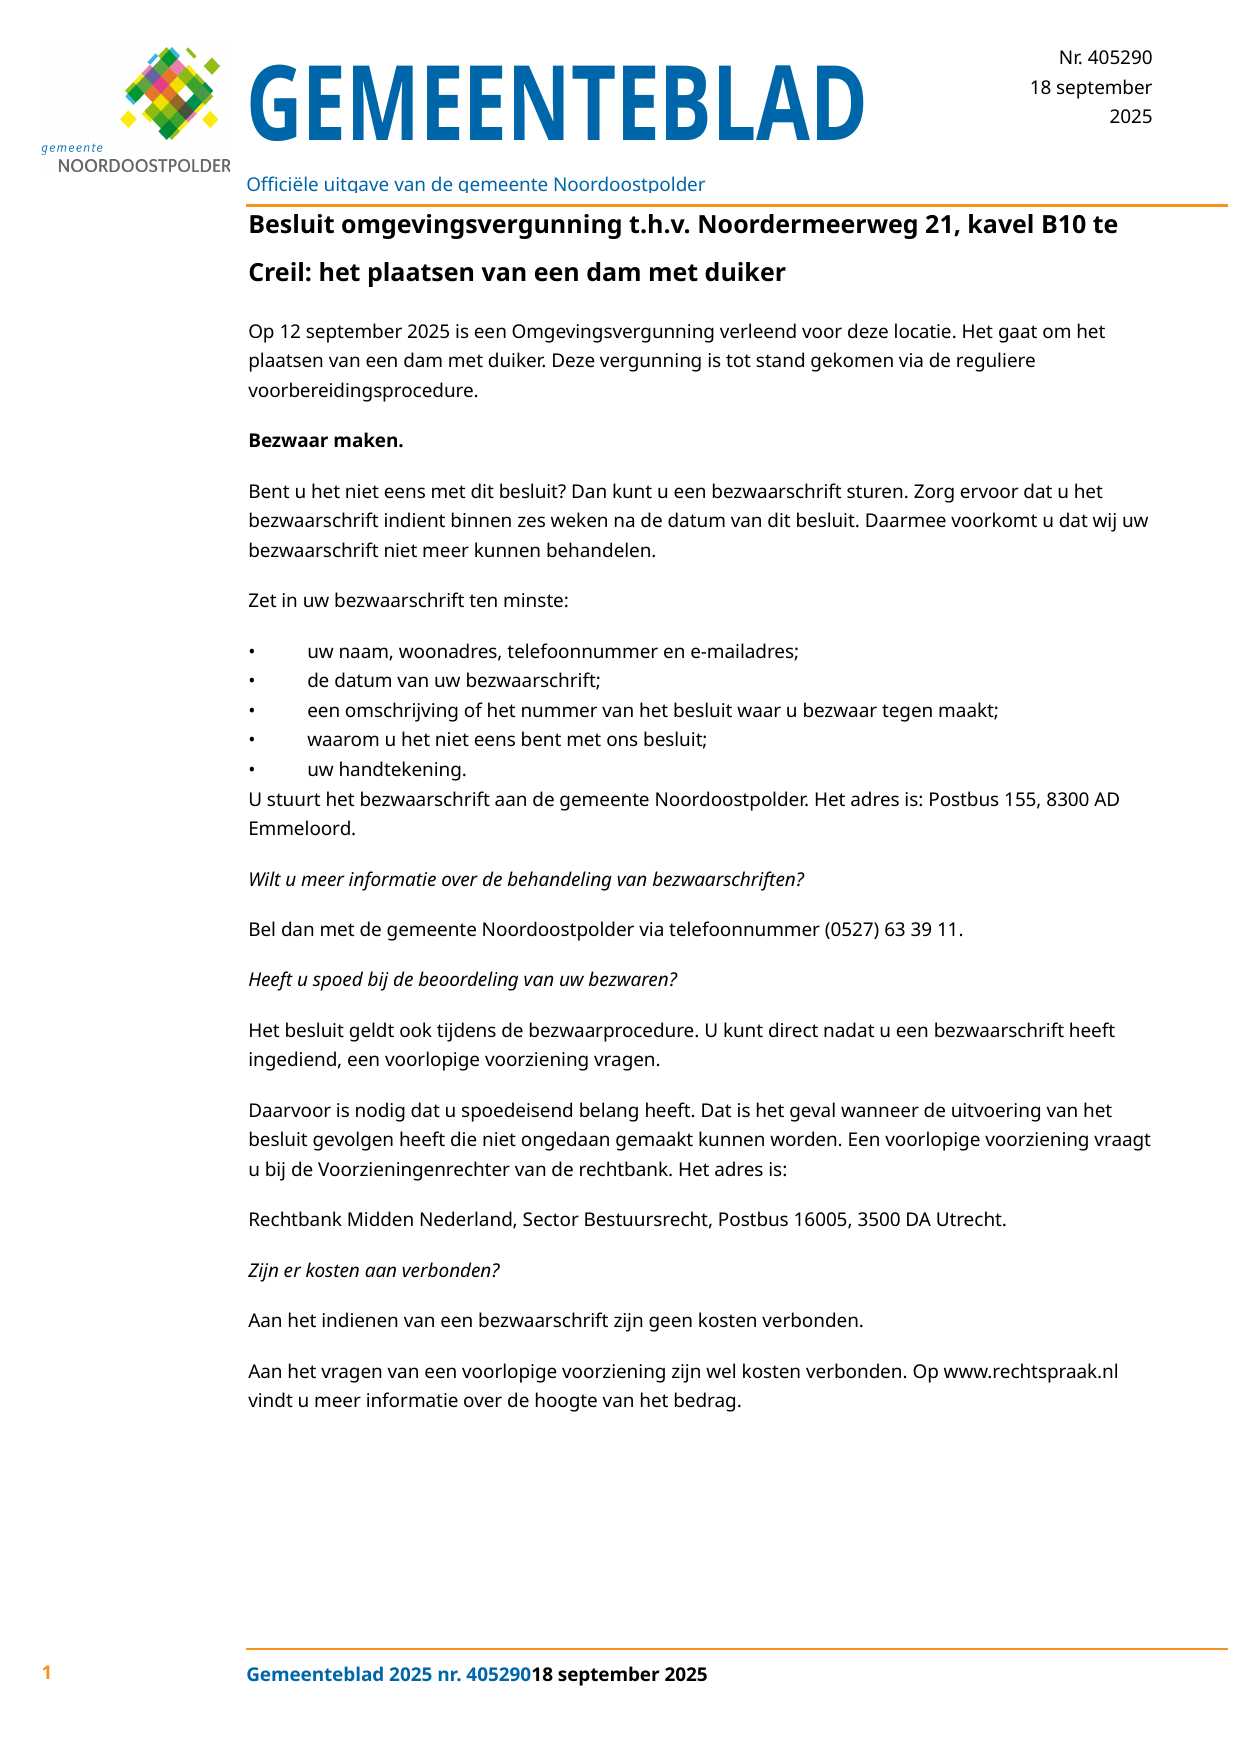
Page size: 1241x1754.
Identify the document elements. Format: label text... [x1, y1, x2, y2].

list uw naam, woonadres, telefoonnummer en e-mailadres; [248, 638, 1152, 664]
text Daarvoor is nodig dat u spoedeisend belang heeft. Dat is het geval wanneer de uitvoering van het besluit gevolgen heeft die niet ongedaan gemaakt kunnen worden. Een voorlopige voorziening vraagt u bij de Voorzieningenrechter van de rechtbank. Het adres is: [248, 1097, 1152, 1182]
picture [41, 47, 231, 172]
text Aan het vragen van een voorlopige voorziening zijn wel kosten verbonden. Op www.rechtspraak.nl vindt u meer informatie over de hoogte van het bedrag. [248, 1358, 1152, 1413]
list de datum van uw bezwaarschrift; [248, 667, 1152, 693]
text Wilt u meer informatie over de behandeling van bezwaarschriften? [248, 866, 1152, 892]
list waarom u het niet eens bent met ons besluit; [248, 727, 1152, 752]
list een omschrijving of het nummer van het besluit waar u bezwaar tegen maakt; [248, 697, 1152, 723]
text U stuurt het bezwaarschrift aan de gemeente Noordoostpolder. Het adres is: Postbus 155, 8300 AD Emmeloord. [248, 786, 1152, 841]
text Aan het indienen van een bezwaarschrift zijn geen kosten verbonden. [248, 1307, 1152, 1333]
text Heeft u spoed bij de beoordeling van uw bezwaren? [248, 967, 1152, 992]
text Op 12 september 2025 is een Omgevingsvergunning verleend voor deze locatie. Het gaat om het plaatsen van een dam met duiker. Deze vergunning is tot stand gekomen via de reguliere voorbereidingsprocedure. [248, 318, 1152, 403]
text Het besluit geldt ook tijdens de bezwaarprocedure. U kunt direct nadat u een bezwaarschrift heeft ingediend, een voorlopige voorziening vragen. [248, 1017, 1152, 1072]
text Zijn er kosten aan verbonden? [248, 1257, 1152, 1283]
text Zet in uw bezwaarschrift ten minste: [248, 587, 1152, 613]
text Bent u het niet eens met dit besluit? Dan kunt u een bezwaarschrift sturen. Zorg ervoor dat u het bezwaarschrift indient binnen zes weken na de datum van dit besluit. Daarmee voorkomt u dat wij uw bezwaarschrift niet meer kunnen behandelen. [248, 478, 1152, 563]
text Bezwaar maken. [248, 427, 1152, 453]
list uw handtekening. [248, 756, 1152, 782]
text Rechtbank Midden Nederland, Sector Bestuursrecht, Postbus 16005, 3500 DA Utrecht. [248, 1207, 1152, 1232]
text Bel dan met de gemeente Noordoostpolder via telefoonnummer (0527) 63 39 11. [248, 916, 1152, 942]
text Besluit omgevingsvergunning t.h.v. Noordermeerweg 21, kavel B10 te Creil: het plaatsen van een dam met duiker [248, 207, 1152, 288]
